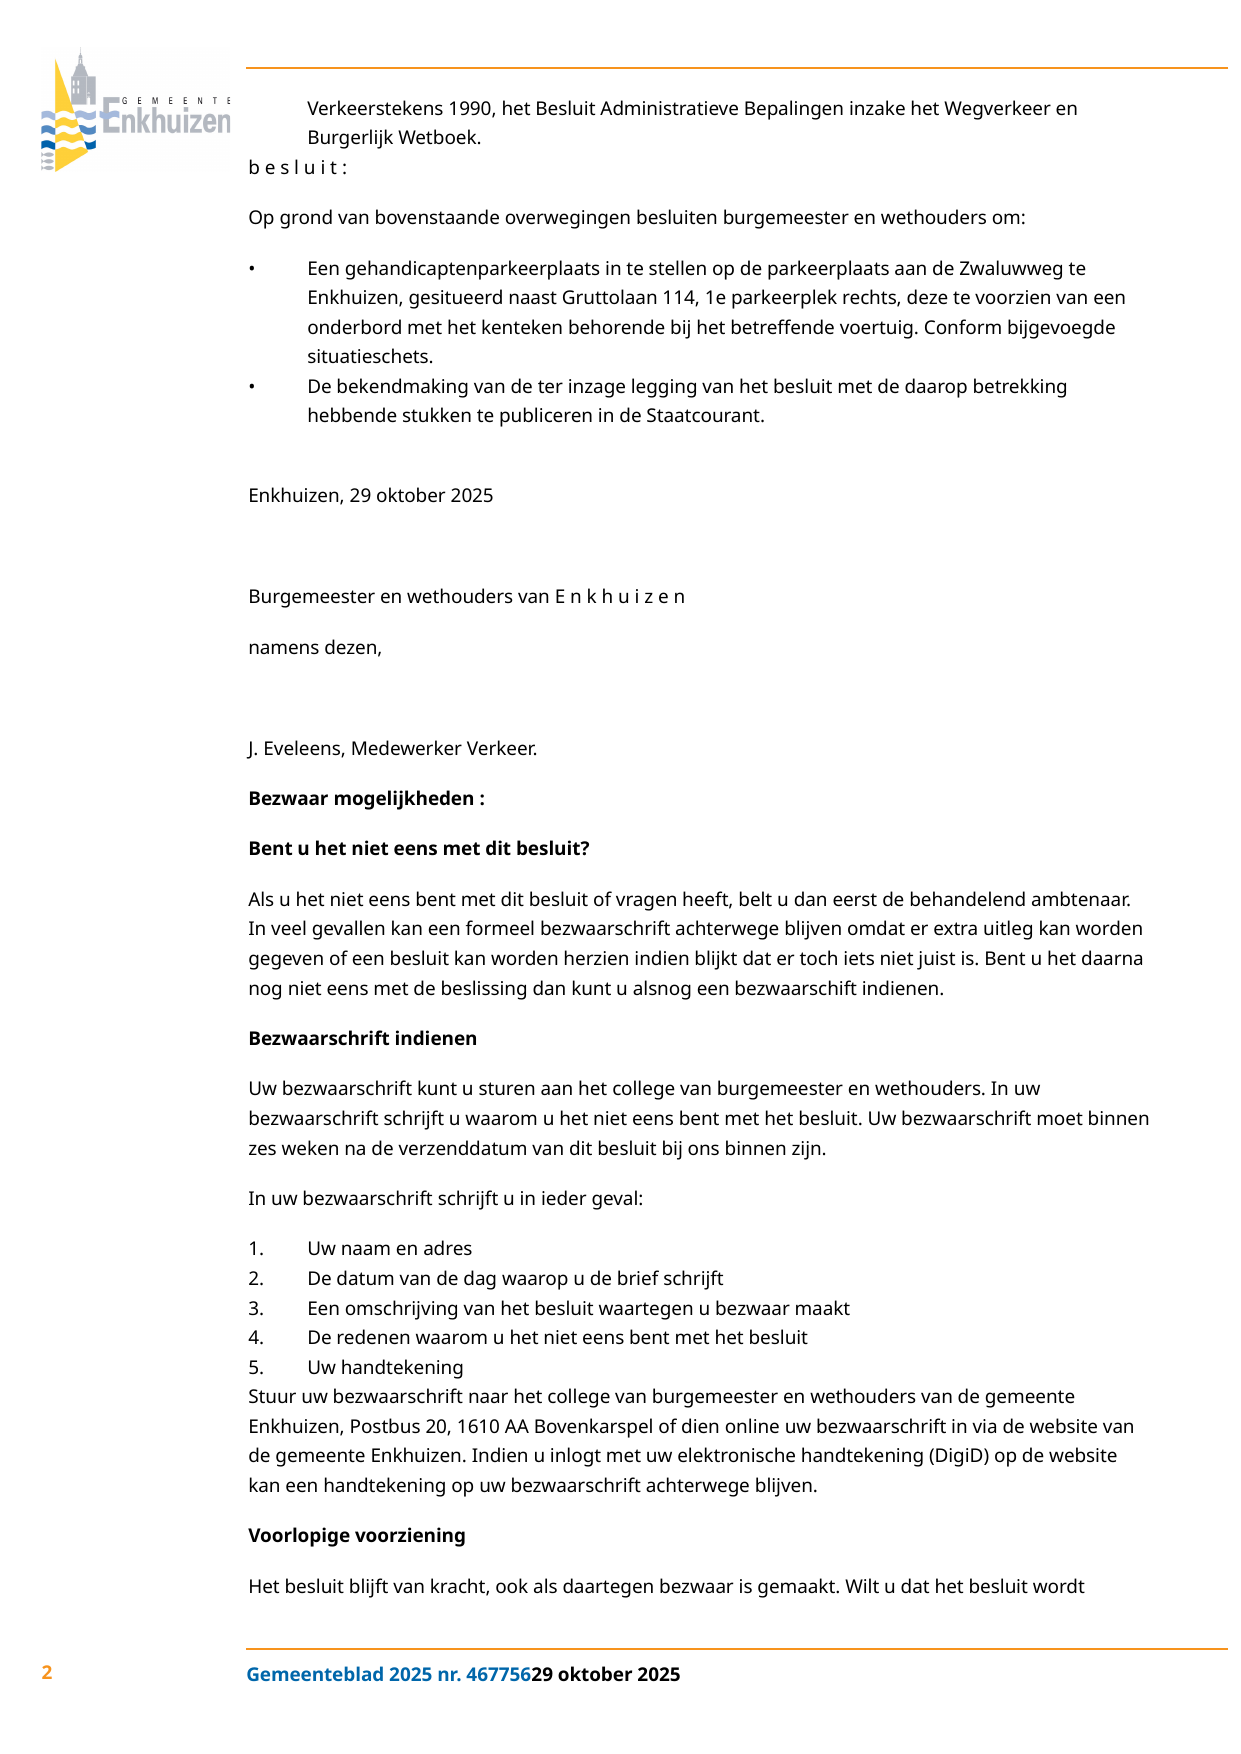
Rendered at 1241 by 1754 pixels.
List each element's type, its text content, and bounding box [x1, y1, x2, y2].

list Een gehandicaptenparkeerplaats in te stellen op de parkeerplaats aan de Zwaluwweg te Enkhuizen, gesitueerd naast Gruttolaan 114, 1e parkeerplek rechts, deze te voorzien van een onderbord met het kenteken behorende bij het betreffende voertuig. Conform bijgevoegde situatieschets. [248, 255, 1152, 369]
list Uw naam en adres [248, 1236, 1152, 1261]
text Voorlopige voorziening [248, 1523, 1152, 1548]
text Bezwaarschrift indienen [248, 1025, 1152, 1051]
text Op grond van bovenstaande overwegingen besluiten burgemeester en wethouders om: [248, 204, 1152, 230]
text Enkhuizen, 29 oktober 2025 [248, 483, 1152, 508]
list De redenen waarom u het niet eens bent met het besluit [248, 1324, 1152, 1350]
text Het besluit blijft van kracht, ook als daartegen bezwaar is gemaakt. Wilt u dat het besluit wordt [248, 1573, 1152, 1599]
text Burgemeester en wethouders van E n k h u i z e n [248, 583, 1152, 609]
list De bekendmaking van de ter inzage legging van het besluit met de daarop betrekking hebbende stukken te publiceren in de Staatcourant. [248, 373, 1152, 428]
text In uw bezwaarschrift schrijft u in ieder geval: [248, 1185, 1152, 1211]
text Stuur uw bezwaarschrift naar het college van burgemeester en wethouders van de gemeente Enkhuizen, Postbus 20, 1610 AA Bovenkarspel of dien online uw bezwaarschrift in via de website van de gemeente Enkhuizen. Indien u inlogt met uw elektronische handtekening (DigiD) op de website kan een handtekening op uw bezwaarschrift achterwege blijven. [248, 1383, 1152, 1498]
text namens dezen, [248, 634, 1152, 660]
text J. Eveleens, Medewerker Verkeer. [248, 735, 1152, 761]
list Uw handtekening [248, 1354, 1152, 1380]
text b e s l u i t : [248, 154, 1152, 180]
list Een omschrijving van het besluit waartegen u bezwaar maakt [248, 1295, 1152, 1321]
text Als u het niet eens bent met dit besluit of vragen heeft, belt u dan eerst de behandelend ambtenaar. In veel gevallen kan een formeel bezwaarschrift achterwege blijven omdat er extra uitleg kan worden gegeven of een besluit kan worden herzien indien blijkt dat er toch iets niet juist is. Bent u het daarna nog niet eens met de beslissing dan kunt u alsnog een bezwaarschift indienen. [248, 886, 1152, 1001]
text Bent u het niet eens met dit besluit? [248, 836, 1152, 861]
text Uw bezwaarschrift kunt u sturen aan het college van burgemeester en wethouders. In uw bezwaarschrift schrijft u waarom u het niet eens bent met het besluit. Uw bezwaarschrift moet binnen zes weken na de verzenddatum van dit besluit bij ons binnen zijn. [248, 1076, 1152, 1161]
text Bezwaar mogelijkheden : [248, 785, 1152, 811]
picture [41, 47, 231, 172]
list De datum van de dag waarop u de brief schrijft [248, 1265, 1152, 1291]
list Verkeerstekens 1990, het Besluit Administratieve Bepalingen inzake het Wegverkeer en Burgerlijk Wetboek. [248, 95, 1152, 150]
